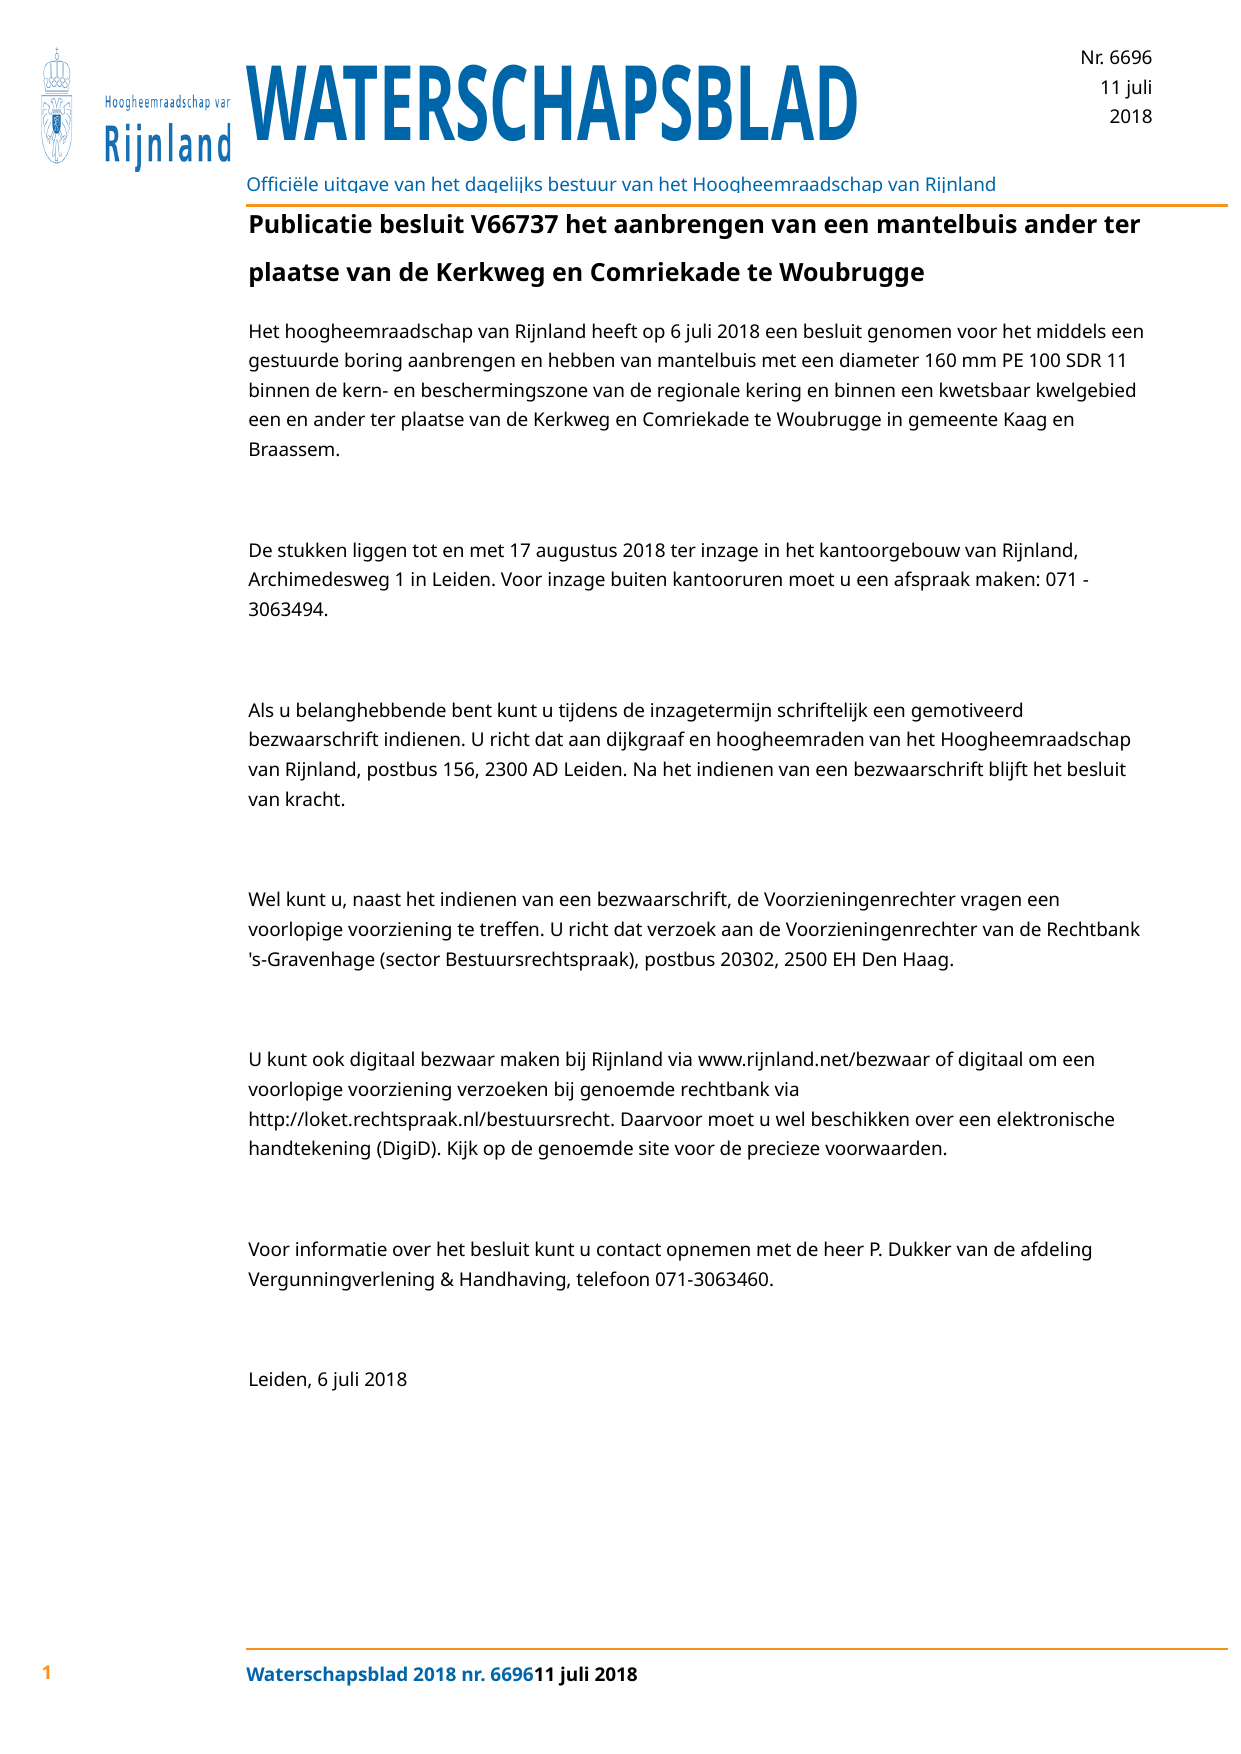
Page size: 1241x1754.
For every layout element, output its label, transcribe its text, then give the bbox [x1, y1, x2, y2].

text Voor informatie over het besluit kunt u contact opnemen met de heer P. Dukker van de afdeling Vergunningverlening & Handhaving, telefoon 071-3063460. [248, 1236, 1152, 1292]
text U kunt ook digitaal bezwaar maken bij Rijnland via www.rijnland.net/bezwaar of digitaal om een voorlopige voorziening verzoeken bij genoemde rechtbank via http://loket.rechtspraak.nl/bestuursrecht. Daarvoor moet u wel beschikken over een elektronische handtekening (DigiD). Kijk op de genoemde site voor de precieze voorwaarden. [248, 1047, 1152, 1161]
picture [41, 47, 231, 172]
text Publicatie besluit V66737 het aanbrengen van een mantelbuis ander ter plaatse van de Kerkweg en Comriekade te Woubrugge [248, 207, 1152, 288]
text Leiden, 6 juli 2018 [248, 1367, 1152, 1392]
text Het hoogheemraadschap van Rijnland heeft op 6 juli 2018 een besluit genomen voor het middels een gestuurde boring aanbrengen en hebben van mantelbuis met een diameter 160 mm PE 100 SDR 11 binnen de kern- en beschermingszone van de regionale kering en binnen een kwetsbaar kwelgebied een en ander ter plaatse van de Kerkweg en Comriekade te Woubrugge in gemeente Kaag en Braassem. [248, 318, 1152, 462]
text Als u belanghebbende bent kunt u tijdens de inzagetermijn schriftelijk een gemotiveerd bezwaarschrift indienen. U richt dat aan dijkgraaf en hoogheemraden van het Hoogheemraadschap van Rijnland, postbus 156, 2300 AD Leiden. Na het indienen van een bezwaarschrift blijft het besluit van kracht. [248, 697, 1152, 812]
text De stukken liggen tot en met 17 augustus 2018 ter inzage in het kantoorgebouw van Rijnland, Archimedesweg 1 in Leiden. Voor inzage buiten kantooruren moet u een afspraak maken: 071 - 3063494. [248, 537, 1152, 622]
text Wel kunt u, naast het indienen van een bezwaarschrift, de Voorzieningenrechter vragen een voorlopige voorziening te treffen. U richt dat verzoek aan de Voorzieningenrechter van de Rechtbank 's-Gravenhage (sector Bestuursrechtspraak), postbus 20302, 2500 EH Den Haag. [248, 887, 1152, 972]
